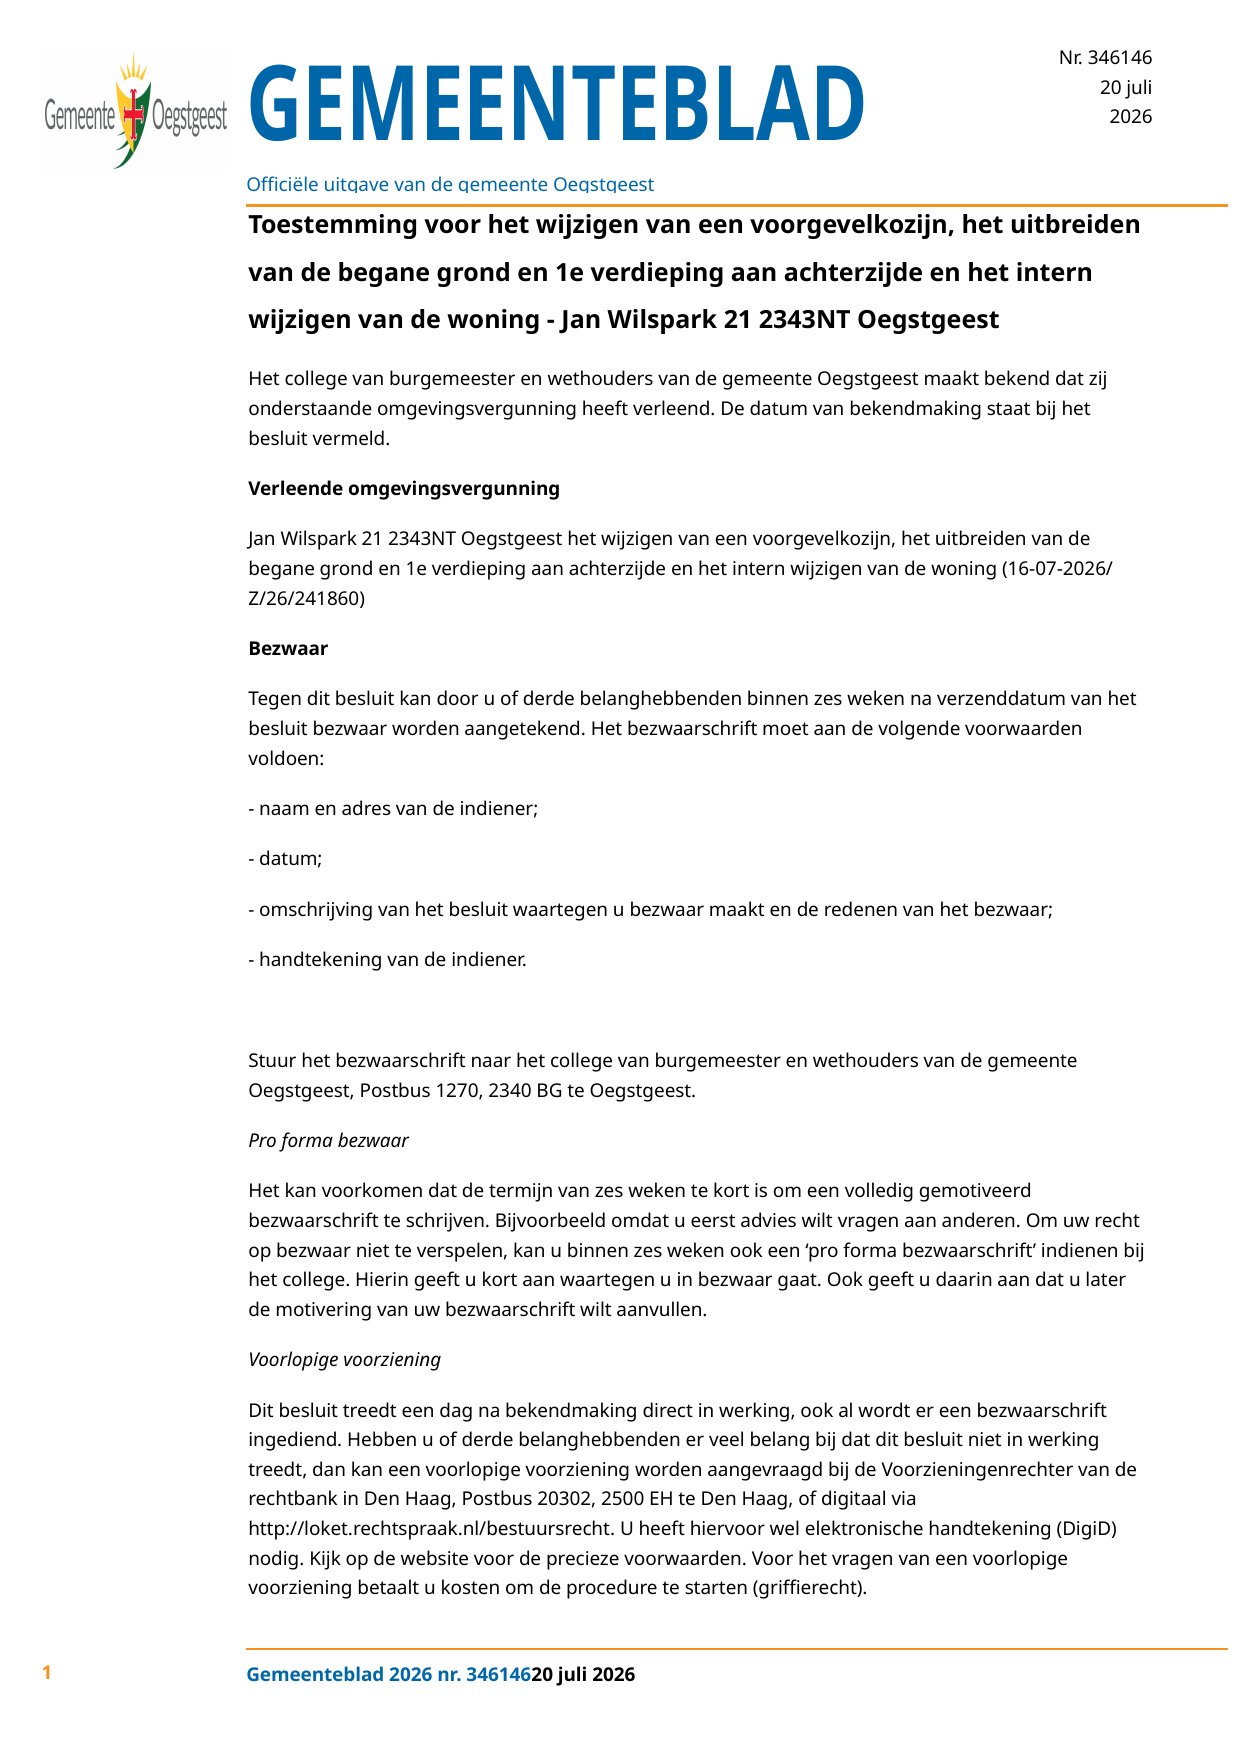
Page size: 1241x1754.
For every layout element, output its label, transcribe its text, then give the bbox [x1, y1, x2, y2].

text Dit besluit treedt een dag na bekendmaking direct in werking, ook al wordt er een bezwaarschrift ingediend. Hebben u of derde belanghebbenden er veel belang bij dat dit besluit niet in werking treedt, dan kan een voorlopige voorziening worden aangevraagd bij de Voorzieningenrechter van de rechtbank in Den Haag, Postbus 20302, 2500 EH te Den Haag, of digitaal via http://loket.rechtspraak.nl/bestuursrecht. U heeft hiervoor wel elektronische handtekening (DigiD) nodig. Kijk op de website voor de precieze voorwaarden. Voor het vragen van een voorlopige voorziening betaalt u kosten om de procedure te starten (griffierecht). [248, 1397, 1152, 1600]
text Bezwaar [248, 635, 1152, 661]
picture [41, 47, 231, 172]
text Tegen dit besluit kan door u of derde belanghebbenden binnen zes weken na verzenddatum van het besluit bezwaar worden aangetekend. Het bezwaarschrift moet aan de volgende voorwaarden voldoen: [248, 686, 1152, 770]
text Toestemming voor het wijzigen van een voorgevelkozijn, het uitbreiden van de begane grond en 1e verdieping aan achterzijde en het intern wijzigen van de woning - Jan Wilspark 21 2343NT Oegstgeest [248, 207, 1152, 336]
text - handtekening van de indiener. [248, 946, 1152, 972]
text Verleende omgevingsvergunning [248, 475, 1152, 501]
text Stuur het bezwaarschrift naar het college van burgemeester en wethouders van de gemeente Oegstgeest, Postbus 1270, 2340 BG te Oegstgeest. [248, 1047, 1152, 1102]
text - datum; [248, 846, 1152, 871]
text Jan Wilspark 21 2343NT Oegstgeest het wijzigen van een voorgevelkozijn, het uitbreiden van de begane grond en 1e verdieping aan achterzijde en het intern wijzigen van de woning (16-07-2026/ Z/26/241860) [248, 526, 1152, 610]
text Pro forma bezwaar [248, 1127, 1152, 1153]
text Voorlopige voorziening [248, 1346, 1152, 1372]
text - naam en adres van de indiener; [248, 795, 1152, 821]
text Het kan voorkomen dat de termijn van zes weken te kort is om een volledig gemotiveerd bezwaarschrift te schrijven. Bijvoorbeeld omdat u eerst advies wilt vragen aan anderen. Om uw recht op bezwaar niet te verspelen, kan u binnen zes weken ook een ‘pro forma bezwaarschrift’ indienen bij het college. Hierin geeft u kort aan waartegen u in bezwaar gaat. Ook geeft u daarin aan dat u later de motivering van uw bezwaarschrift wilt aanvullen. [248, 1178, 1152, 1322]
text - omschrijving van het besluit waartegen u bezwaar maakt en de redenen van het bezwaar; [248, 896, 1152, 922]
text Het college van burgemeester en wethouders van de gemeente Oegstgeest maakt bekend dat zij onderstaande omgevingsvergunning heeft verleend. De datum van bekendmaking staat bij het besluit vermeld. [248, 366, 1152, 450]
